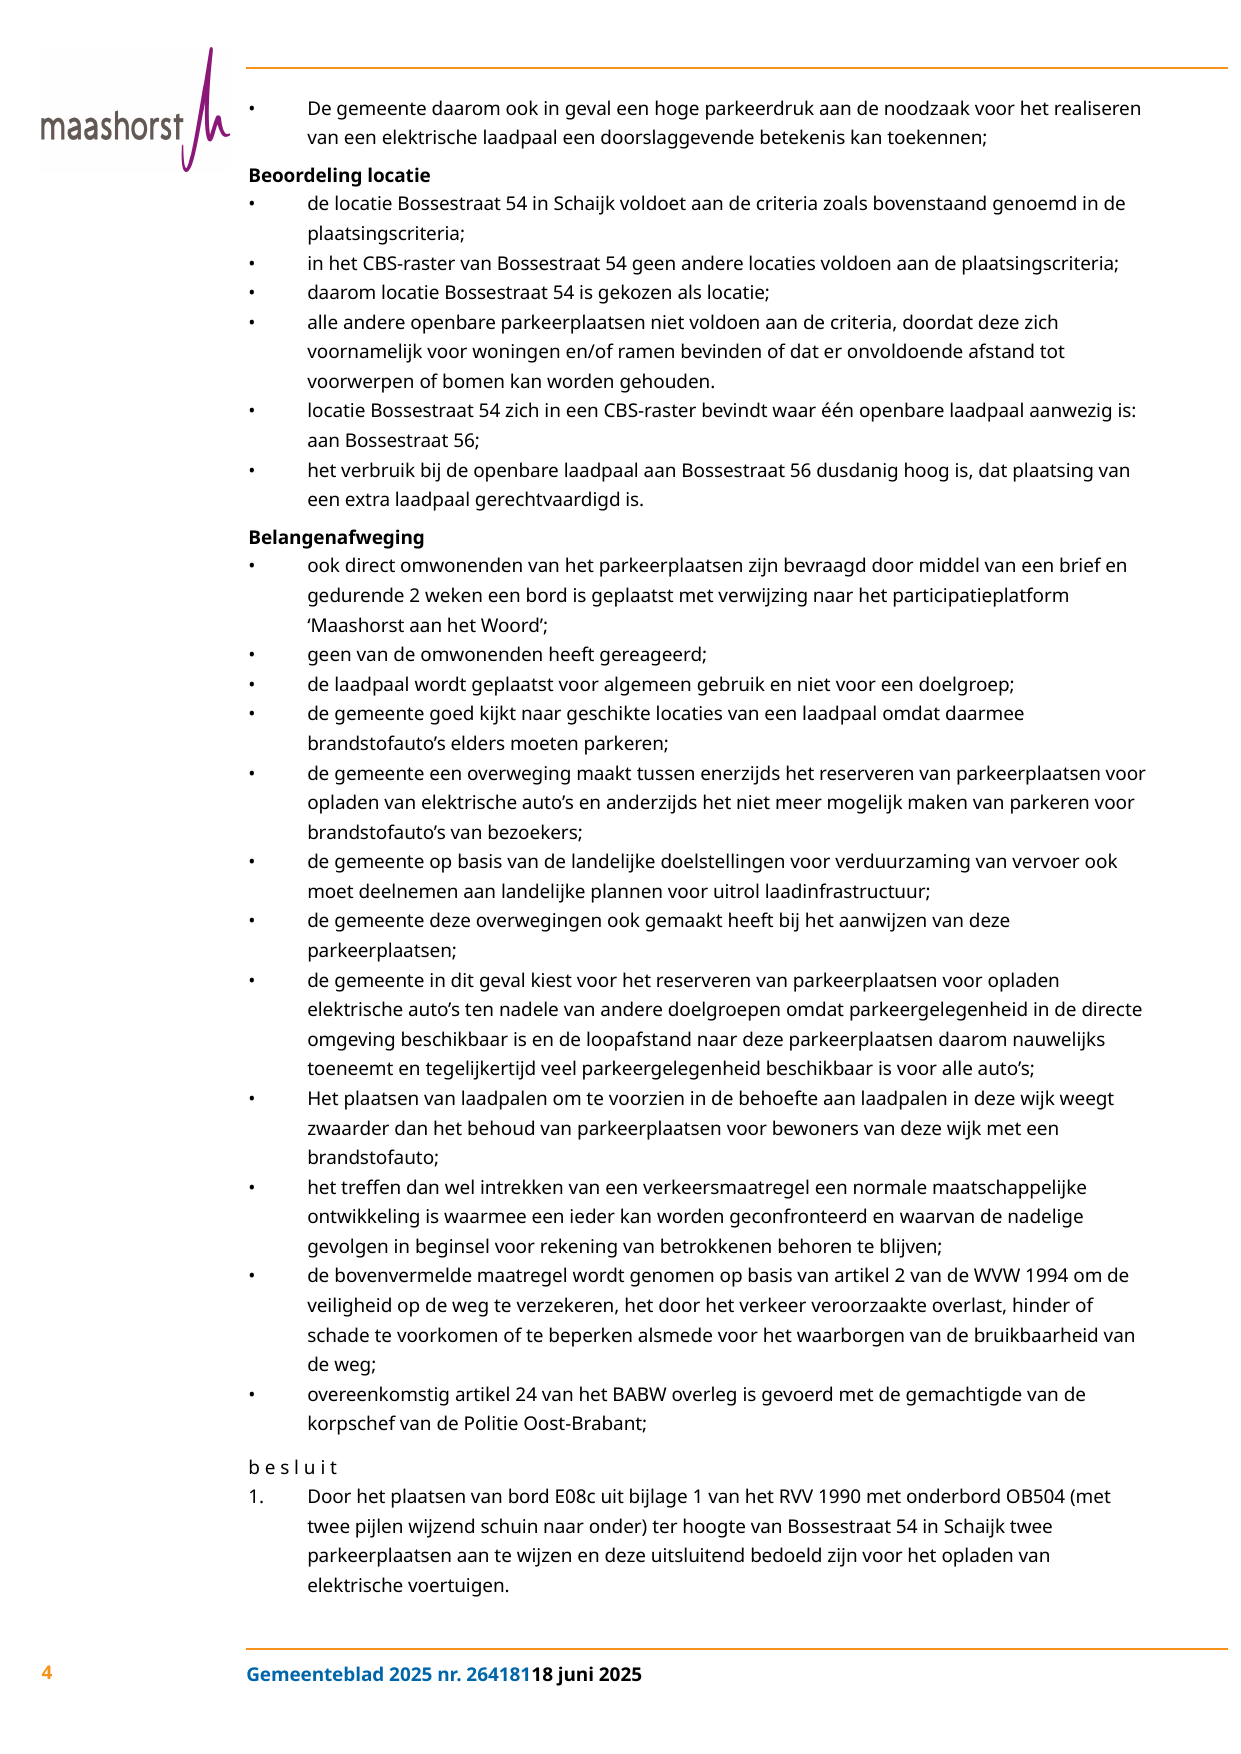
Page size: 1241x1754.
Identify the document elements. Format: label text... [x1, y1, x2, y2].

list de gemeente deze overwegingen ook gemaakt heeft bij het aanwijzen van deze parkeerplaatsen; [248, 908, 1152, 963]
list de gemeente in dit geval kiest voor het reserveren van parkeerplaatsen voor opladen elektrische auto’s ten nadele van andere doelgroepen omdat parkeergelegenheid in de directe omgeving beschikbaar is en de loopafstand naar deze parkeerplaatsen daarom nauwelijks toeneemt en tegelijkertijd veel parkeergelegenheid beschikbaar is voor alle auto’s; [248, 967, 1152, 1081]
text Beoordeling locatie [248, 162, 1152, 188]
list geen van de omwonenden heeft gereageerd; [248, 641, 1152, 667]
list in het CBS-raster van Bossestraat 54 geen andere locaties voldoen aan de plaatsingscriteria; [248, 250, 1152, 276]
list alle andere openbare parkeerplaatsen niet voldoen aan de criteria, doordat deze zich voornamelijk voor woningen en/of ramen bevinden of dat er onvoldoende afstand tot voorwerpen of bomen kan worden gehouden. [248, 309, 1152, 394]
list het verbruik bij de openbare laadpaal aan Bossestraat 56 dusdanig hoog is, dat plaatsing van een extra laadpaal gerechtvaardigd is. [248, 457, 1152, 512]
list de bovenvermelde maatregel wordt genomen op basis van artikel 2 van de WVW 1994 om de veiligheid op de weg te verzekeren, het door het verkeer veroorzaakte overlast, hinder of schade te voorkomen of te beperken alsmede voor het waarborgen van de bruikbaarheid van de weg; [248, 1263, 1152, 1377]
list de laadpaal wordt geplaatst voor algemeen gebruik en niet voor een doelgroep; [248, 671, 1152, 697]
list overeenkomstig artikel 24 van het BABW overleg is gevoerd met de gemachtigde van de korpschef van de Politie Oost-Brabant; [248, 1381, 1152, 1436]
list ook direct omwonenden van het parkeerplaatsen zijn bevraagd door middel van een brief en gedurende 2 weken een bord is geplaatst met verwijzing naar het participatieplatform ‘Maashorst aan het Woord’; [248, 553, 1152, 638]
list de locatie Bossestraat 54 in Schaijk voldoet aan de criteria zoals bovenstaand genoemd in de plaatsingscriteria; [248, 191, 1152, 246]
list Het plaatsen van laadpalen om te voorzien in de behoefte aan laadpalen in deze wijk weegt zwaarder dan het behoud van parkeerplaatsen voor bewoners van deze wijk met een brandstofauto; [248, 1085, 1152, 1170]
list locatie Bossestraat 54 zich in een CBS-raster bevindt waar één openbare laadpaal aanwezig is: aan Bossestraat 56; [248, 398, 1152, 453]
list de gemeente goed kijkt naar geschikte locaties van een laadpaal omdat daarmee brandstofauto’s elders moeten parkeren; [248, 701, 1152, 756]
list de gemeente op basis van de landelijke doelstellingen voor verduurzaming van vervoer ook moet deelnemen aan landelijke plannen voor uitrol laadinfrastructuur; [248, 848, 1152, 904]
list het treffen dan wel intrekken van een verkeersmaatregel een normale maatschappelijke ontwikkeling is waarmee een ieder kan worden geconfronteerd en waarvan de nadelige gevolgen in beginsel voor rekening van betrokkenen behoren te blijven; [248, 1174, 1152, 1259]
list daarom locatie Bossestraat 54 is gekozen als locatie; [248, 279, 1152, 305]
list Door het plaatsen van bord E08c uit bijlage 1 van het RVV 1990 met onderbord OB504 (met twee pijlen wijzend schuin naar onder) ter hoogte van Bossestraat 54 in Schaijk twee parkeerplaatsen aan te wijzen en deze uitsluitend bedoeld zijn voor het opladen van elektrische voertuigen. [248, 1483, 1152, 1598]
list De gemeente daarom ook in geval een hoge parkeerdruk aan de noodzaak voor het realiseren van een elektrische laadpaal een doorslaggevende betekenis kan toekennen; [248, 95, 1152, 150]
text b e s l u i t [248, 1454, 1152, 1479]
text Belangenafweging [248, 524, 1152, 550]
list de gemeente een overweging maakt tussen enerzijds het reserveren van parkeerplaatsen voor opladen van elektrische auto’s en anderzijds het niet meer mogelijk maken van parkeren voor brandstofauto’s van bezoekers; [248, 760, 1152, 845]
picture [41, 47, 231, 172]
